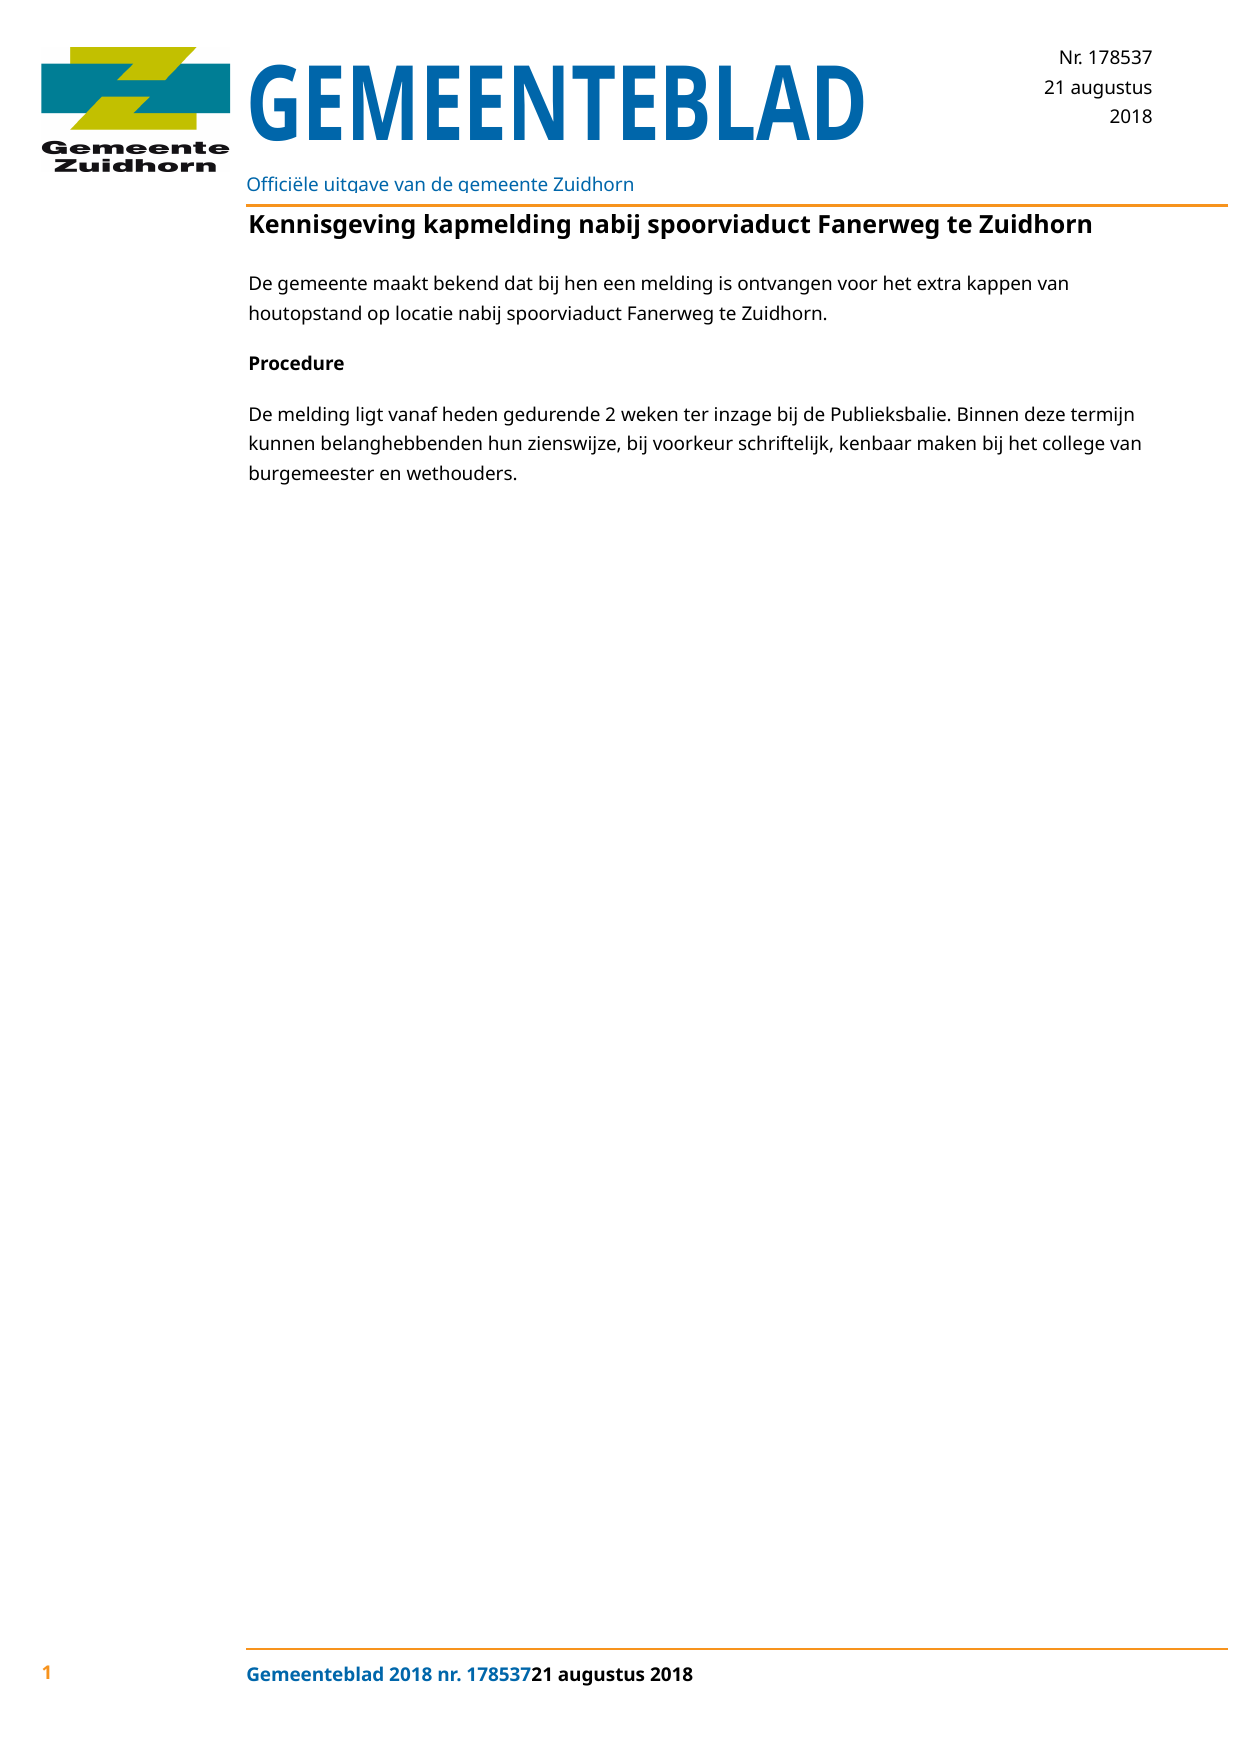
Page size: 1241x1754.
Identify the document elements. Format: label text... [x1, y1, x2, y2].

text Kennisgeving kapmelding nabij spoorviaduct Fanerweg te Zuidhorn [248, 207, 1152, 241]
text De melding ligt vanaf heden gedurende 2 weken ter inzage bij de Publieksbalie. Binnen deze termijn kunnen belanghebbenden hun zienswijze, bij voorkeur schriftelijk, kenbaar maken bij het college van burgemeester en wethouders. [248, 401, 1152, 486]
text Procedure [248, 350, 1152, 376]
text De gemeente maakt bekend dat bij hen een melding is ontvangen voor het extra kappen van houtopstand op locatie nabij spoorviaduct Fanerweg te Zuidhorn. [248, 270, 1152, 326]
picture [41, 47, 231, 172]
